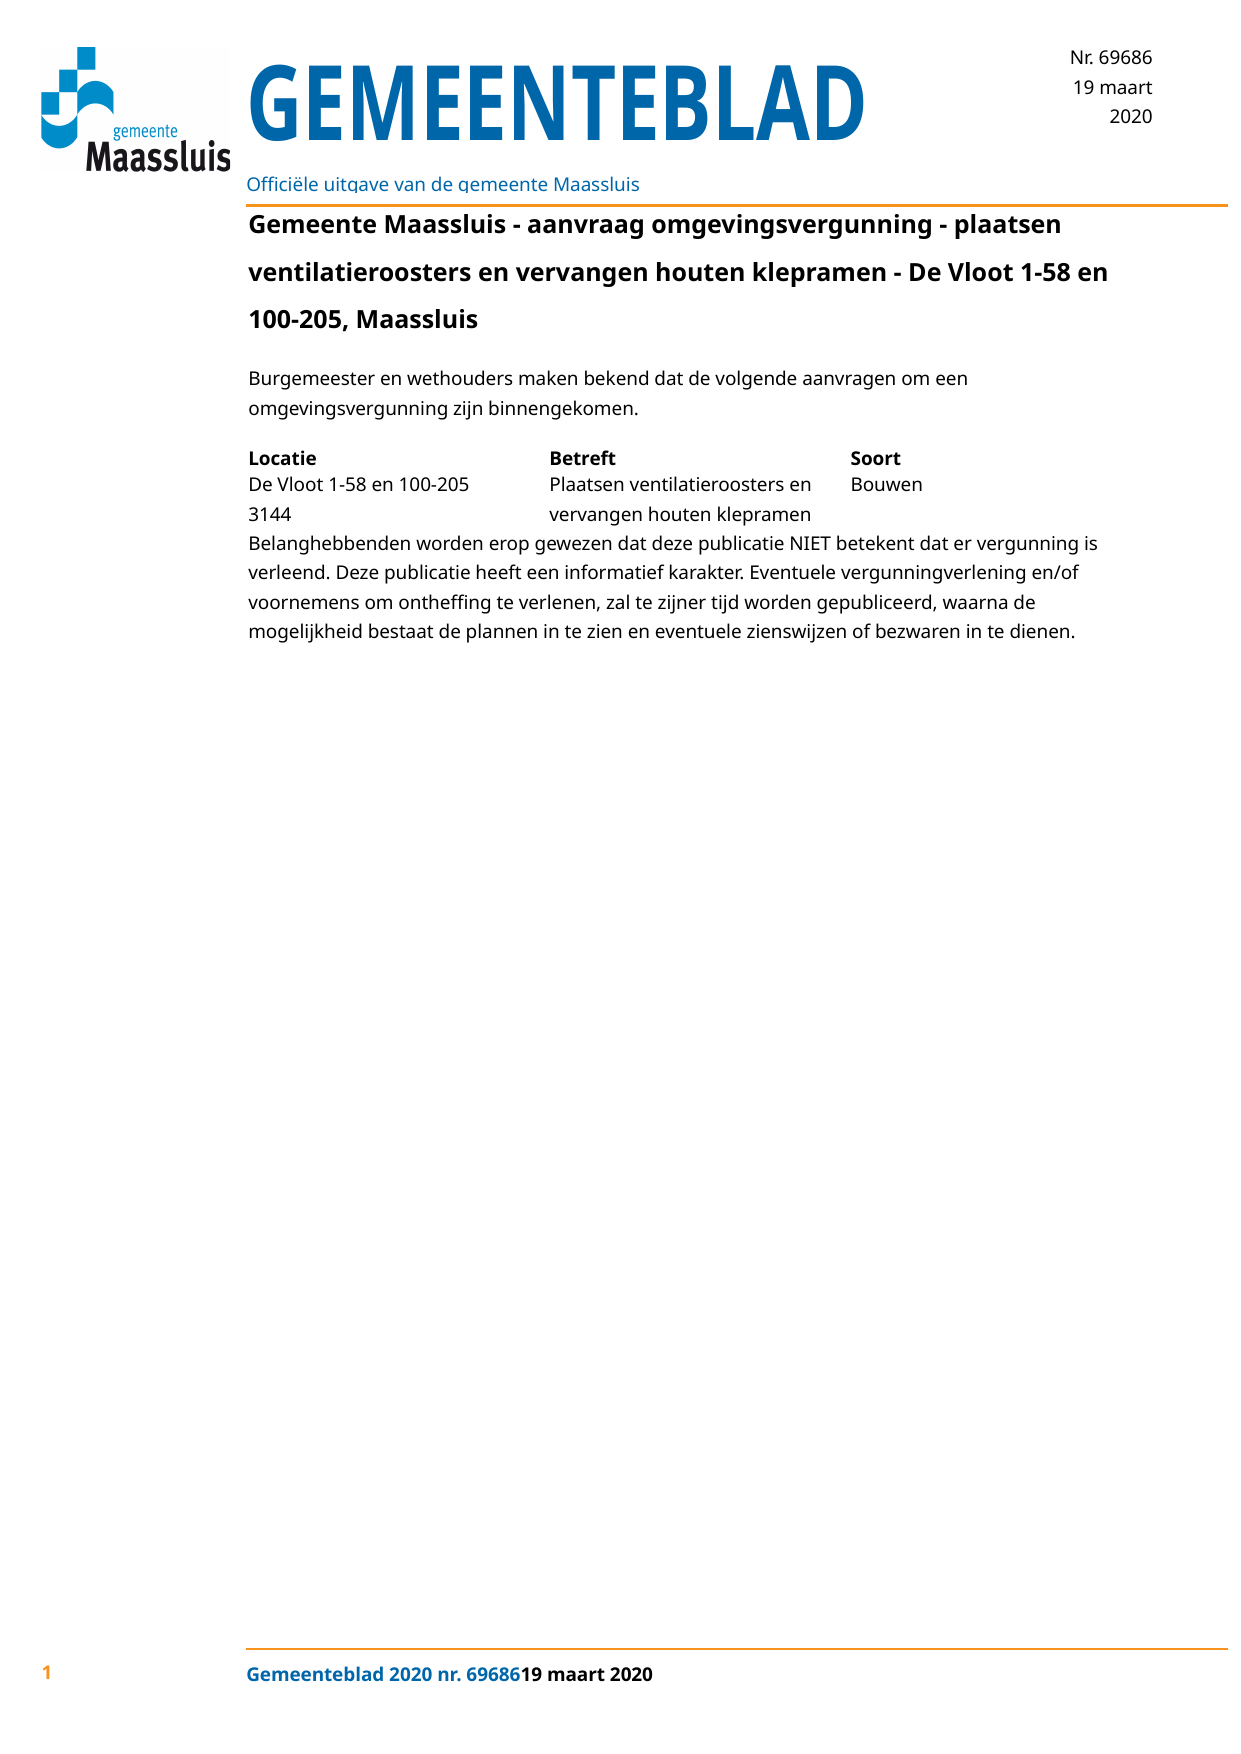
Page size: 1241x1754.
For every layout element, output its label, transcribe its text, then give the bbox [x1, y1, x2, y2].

table_cell De Vloot 1-58 en 100-205 3144 [248, 471, 549, 527]
picture [41, 47, 231, 172]
text Burgemeester en wethouders maken bekend dat de volgende aanvragen om een omgevingsvergunning zijn binnengekomen. [248, 366, 1152, 421]
picture [41, 47, 77, 92]
table_cell Plaatsen ventilatieroosters en vervangen houten klepramen [549, 471, 850, 527]
table_header Soort [850, 446, 1152, 471]
table_cell Bouwen [850, 471, 1152, 527]
text Gemeente Maassluis - aanvraag omgevingsvergunning - plaatsen ventilatieroosters en vervangen houten klepramen - De Vloot 1-58 en 100-205, Maassluis [248, 207, 1152, 336]
table_header Locatie [248, 446, 549, 471]
table_header Betreft [549, 446, 850, 471]
text Belanghebbenden worden erop gewezen dat deze publicatie NIET betekent dat er vergunning is verleend. Deze publicatie heeft een informatief karakter. Eventuele vergunningverlening en/of voornemens om ontheffing te verlenen, zal te zijner tijd worden gepubliceerd, waarna de mogelijkheid bestaat de plannen in te zien en eventuele zienswijzen of bezwaren in te dienen. [248, 530, 1152, 644]
